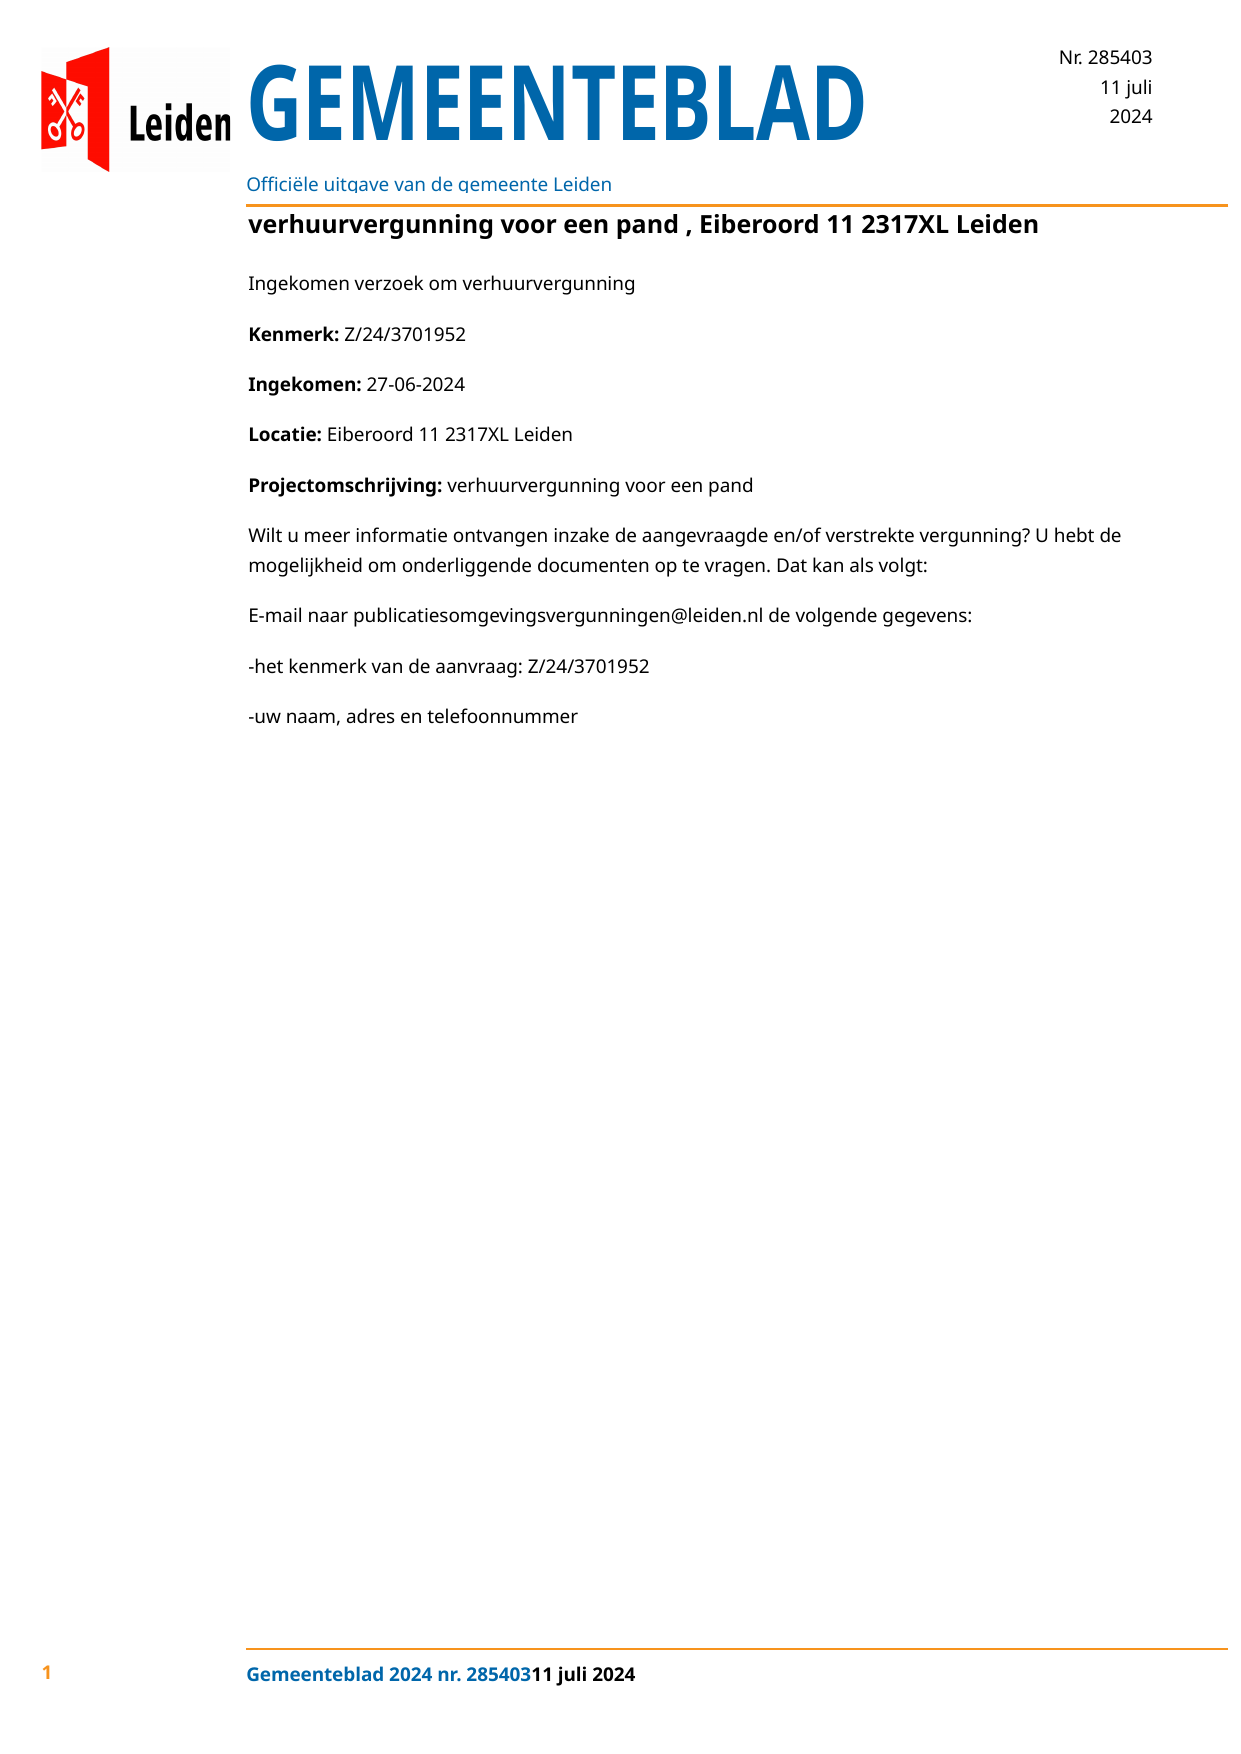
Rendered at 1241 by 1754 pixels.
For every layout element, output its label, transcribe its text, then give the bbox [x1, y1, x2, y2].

text -het kenmerk van de aanvraag: Z/24/3701952 [248, 653, 1152, 678]
text Ingekomen: 27-06-2024 [248, 371, 1152, 397]
text Projectomschrijving: verhuurvergunning voor een pand [248, 472, 1152, 498]
text Wilt u meer informatie ontvangen inzake de aangevraagde en/of verstrekte vergunning? U hebt de mogelijkheid om onderliggende documenten op te vragen. Dat kan als volgt: [248, 522, 1152, 578]
text -uw naam, adres en telefoonnummer [248, 703, 1152, 729]
text E-mail naar publicatiesomgevingsvergunningen@leiden.nl de volgende gegevens: [248, 602, 1152, 628]
text Ingekomen verzoek om verhuurvergunning [248, 270, 1152, 296]
picture [41, 47, 231, 172]
text Kenmerk: Z/24/3701952 [248, 321, 1152, 346]
text Locatie: Eiberoord 11 2317XL Leiden [248, 422, 1152, 447]
text verhuurvergunning voor een pand , Eiberoord 11 2317XL Leiden [248, 207, 1152, 241]
